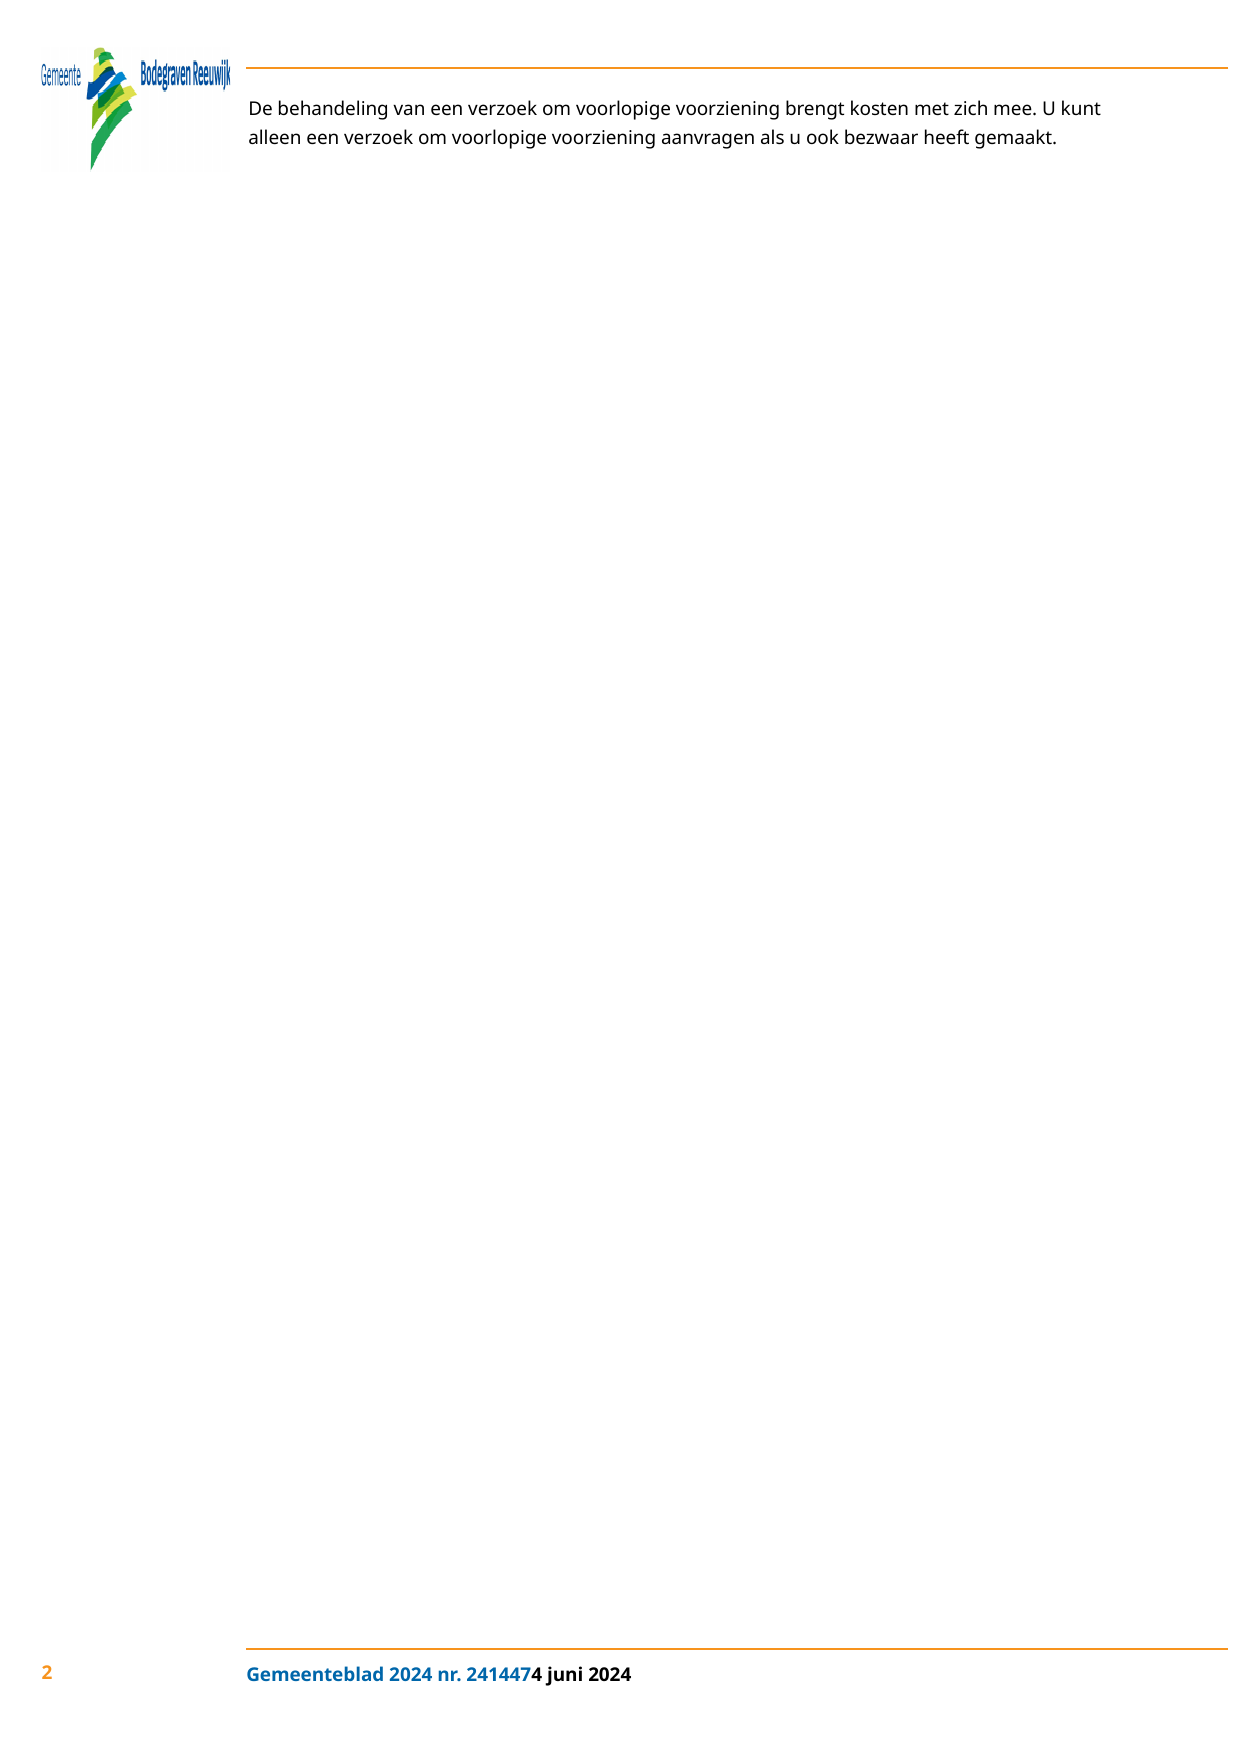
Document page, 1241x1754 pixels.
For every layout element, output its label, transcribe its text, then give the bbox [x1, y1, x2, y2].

text De behandeling van een verzoek om voorlopige voorziening brengt kosten met zich mee. U kunt alleen een verzoek om voorlopige voorziening aanvragen als u ook bezwaar heeft gemaakt. [248, 95, 1152, 150]
picture [41, 47, 231, 172]
